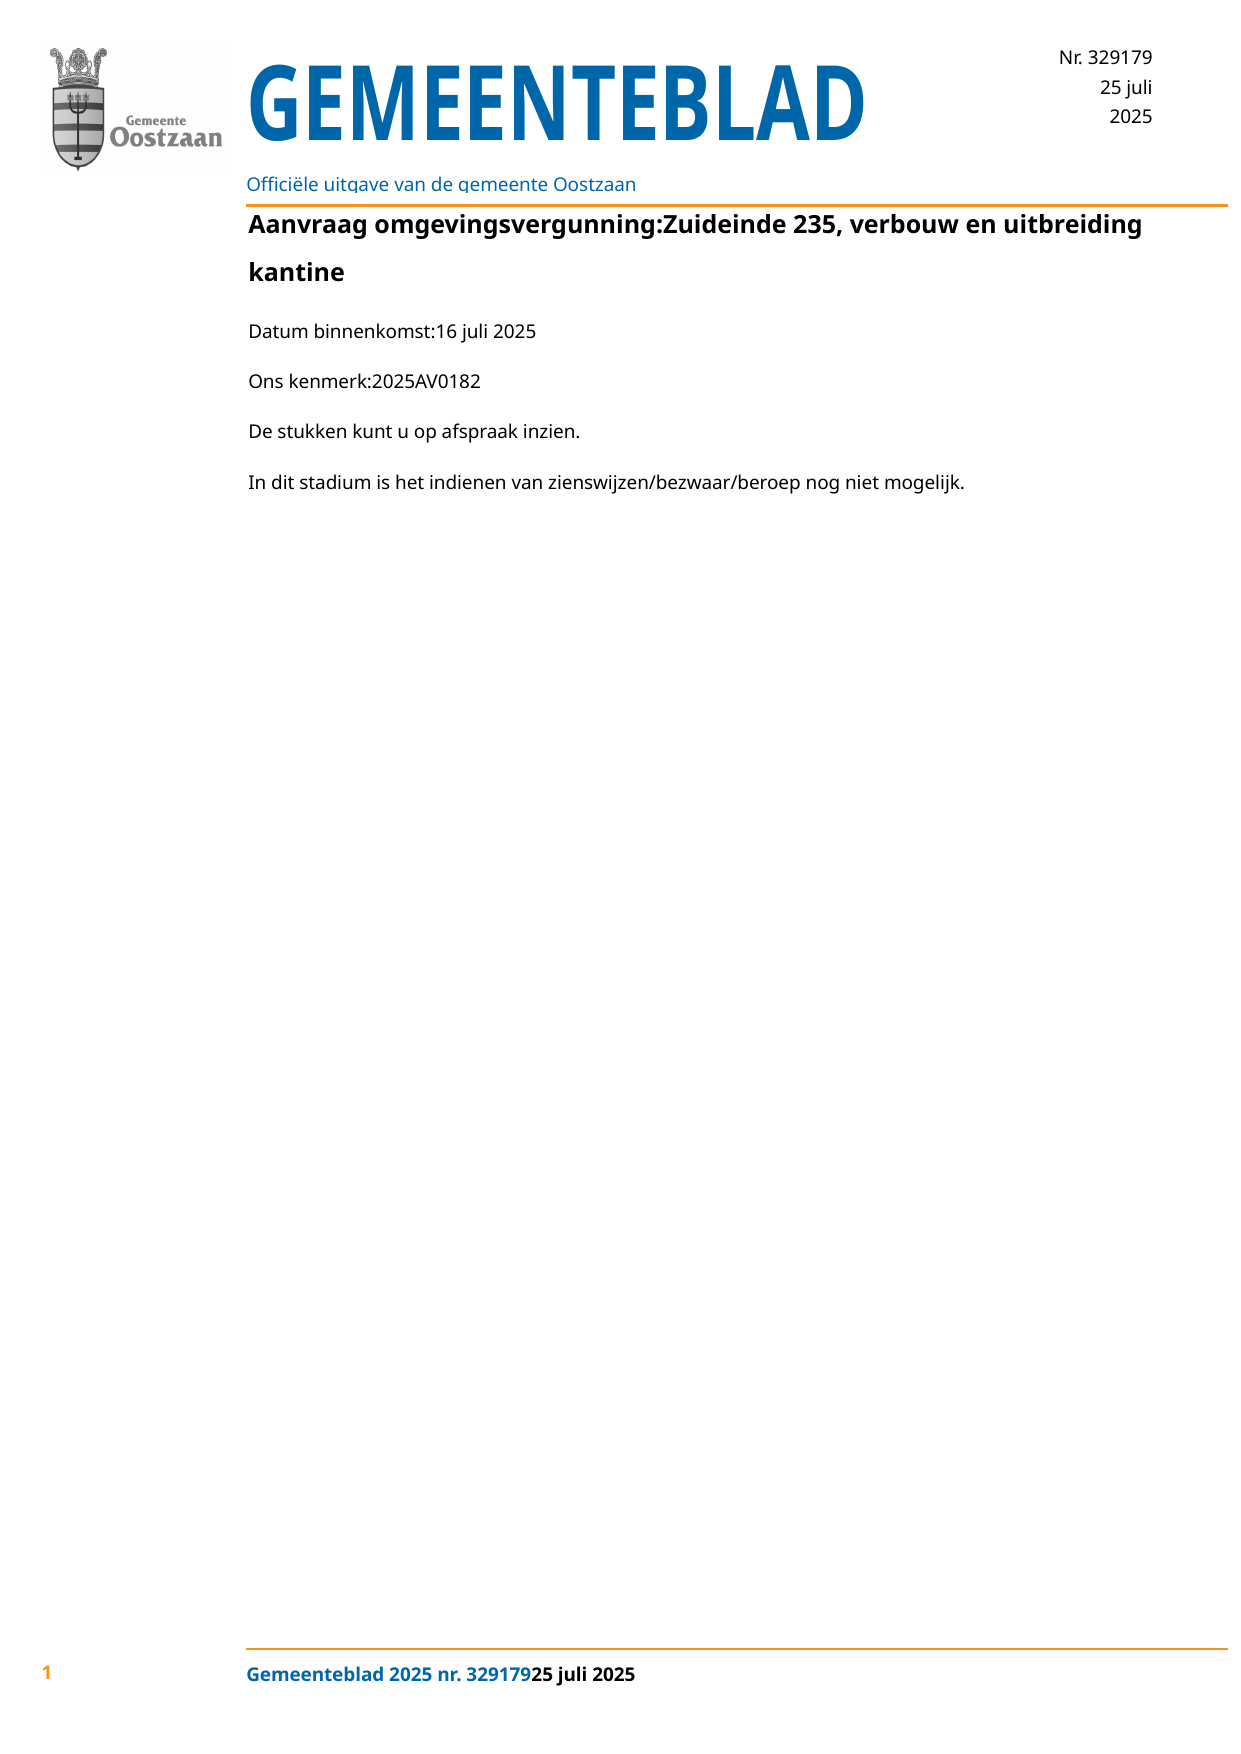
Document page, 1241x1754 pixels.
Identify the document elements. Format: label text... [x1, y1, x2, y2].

text De stukken kunt u op afspraak inzien. [248, 419, 1152, 444]
text Aanvraag omgevingsvergunning:Zuideinde 235, verbouw en uitbreiding kantine [248, 207, 1152, 288]
text Datum binnenkomst:16 juli 2025 [248, 318, 1152, 344]
text In dit stadium is het indienen van zienswijzen/bezwaar/beroep nog niet mogelijk. [248, 469, 1152, 495]
text Ons kenmerk:2025AV0182 [248, 368, 1152, 394]
picture [41, 47, 231, 172]
